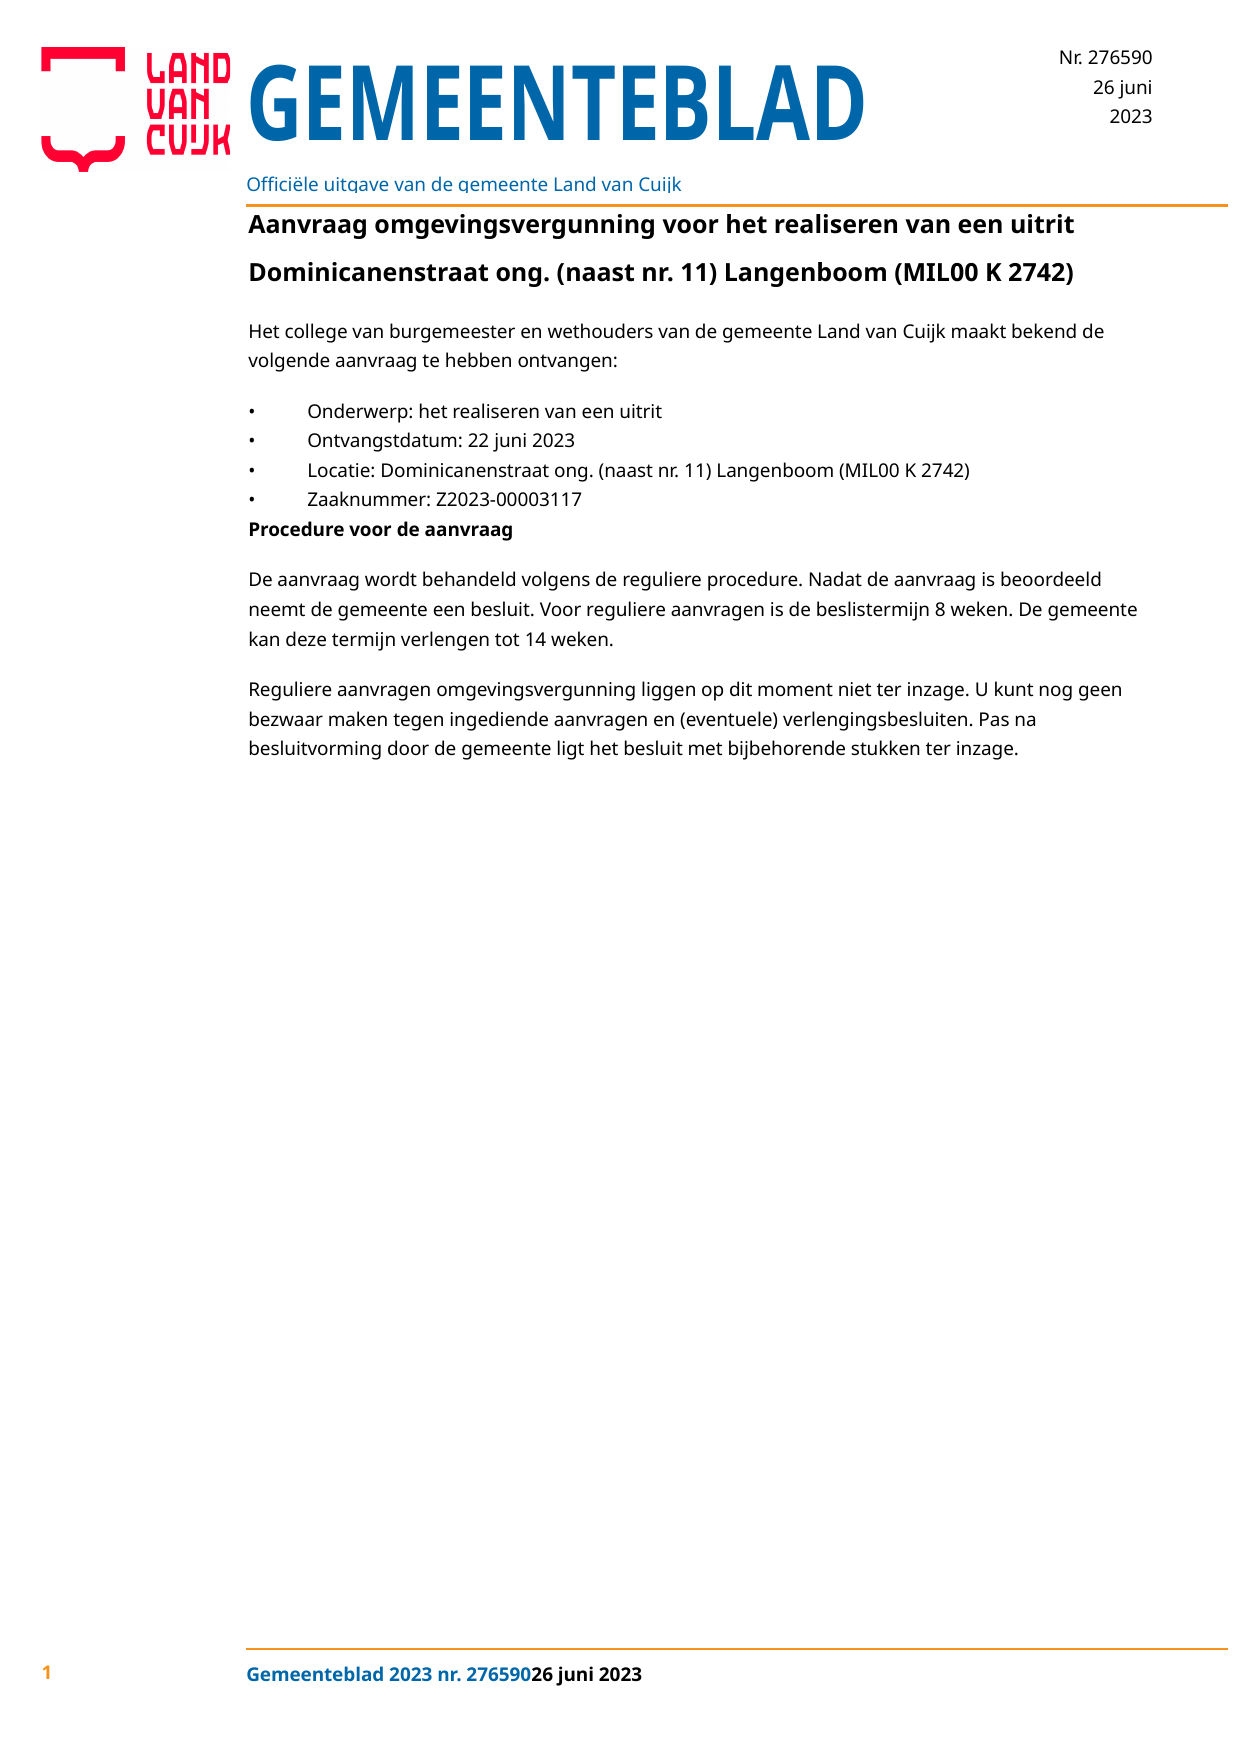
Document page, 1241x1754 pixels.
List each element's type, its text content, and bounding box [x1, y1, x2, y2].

text De aanvraag wordt behandeld volgens de reguliere procedure. Nadat de aanvraag is beoordeeld neemt de gemeente een besluit. Voor reguliere aanvragen is de beslistermijn 8 weken. De gemeente kan deze termijn verlengen tot 14 weken. [248, 567, 1152, 652]
text Procedure voor de aanvraag [248, 516, 1152, 542]
list Ontvangstdatum: 22 juni 2023 [248, 427, 1152, 453]
list Onderwerp: het realiseren van een uitrit [248, 398, 1152, 424]
list Locatie: Dominicanenstraat ong. (naast nr. 11) Langenboom (MIL00 K 2742) [248, 457, 1152, 483]
list Zaaknummer: Z2023-00003117 [248, 487, 1152, 512]
picture [41, 47, 231, 172]
text Reguliere aanvragen omgevingsvergunning liggen op dit moment niet ter inzage. U kunt nog geen bezwaar maken tegen ingediende aanvragen en (eventuele) verlengingsbesluiten. Pas na besluitvorming door de gemeente ligt het besluit met bijbehorende stukken ter inzage. [248, 676, 1152, 761]
text Het college van burgemeester en wethouders van de gemeente Land van Cuijk maakt bekend de volgende aanvraag te hebben ontvangen: [248, 318, 1152, 373]
text Aanvraag omgevingsvergunning voor het realiseren van een uitrit Dominicanenstraat ong. (naast nr. 11) Langenboom (MIL00 K 2742) [248, 207, 1152, 288]
